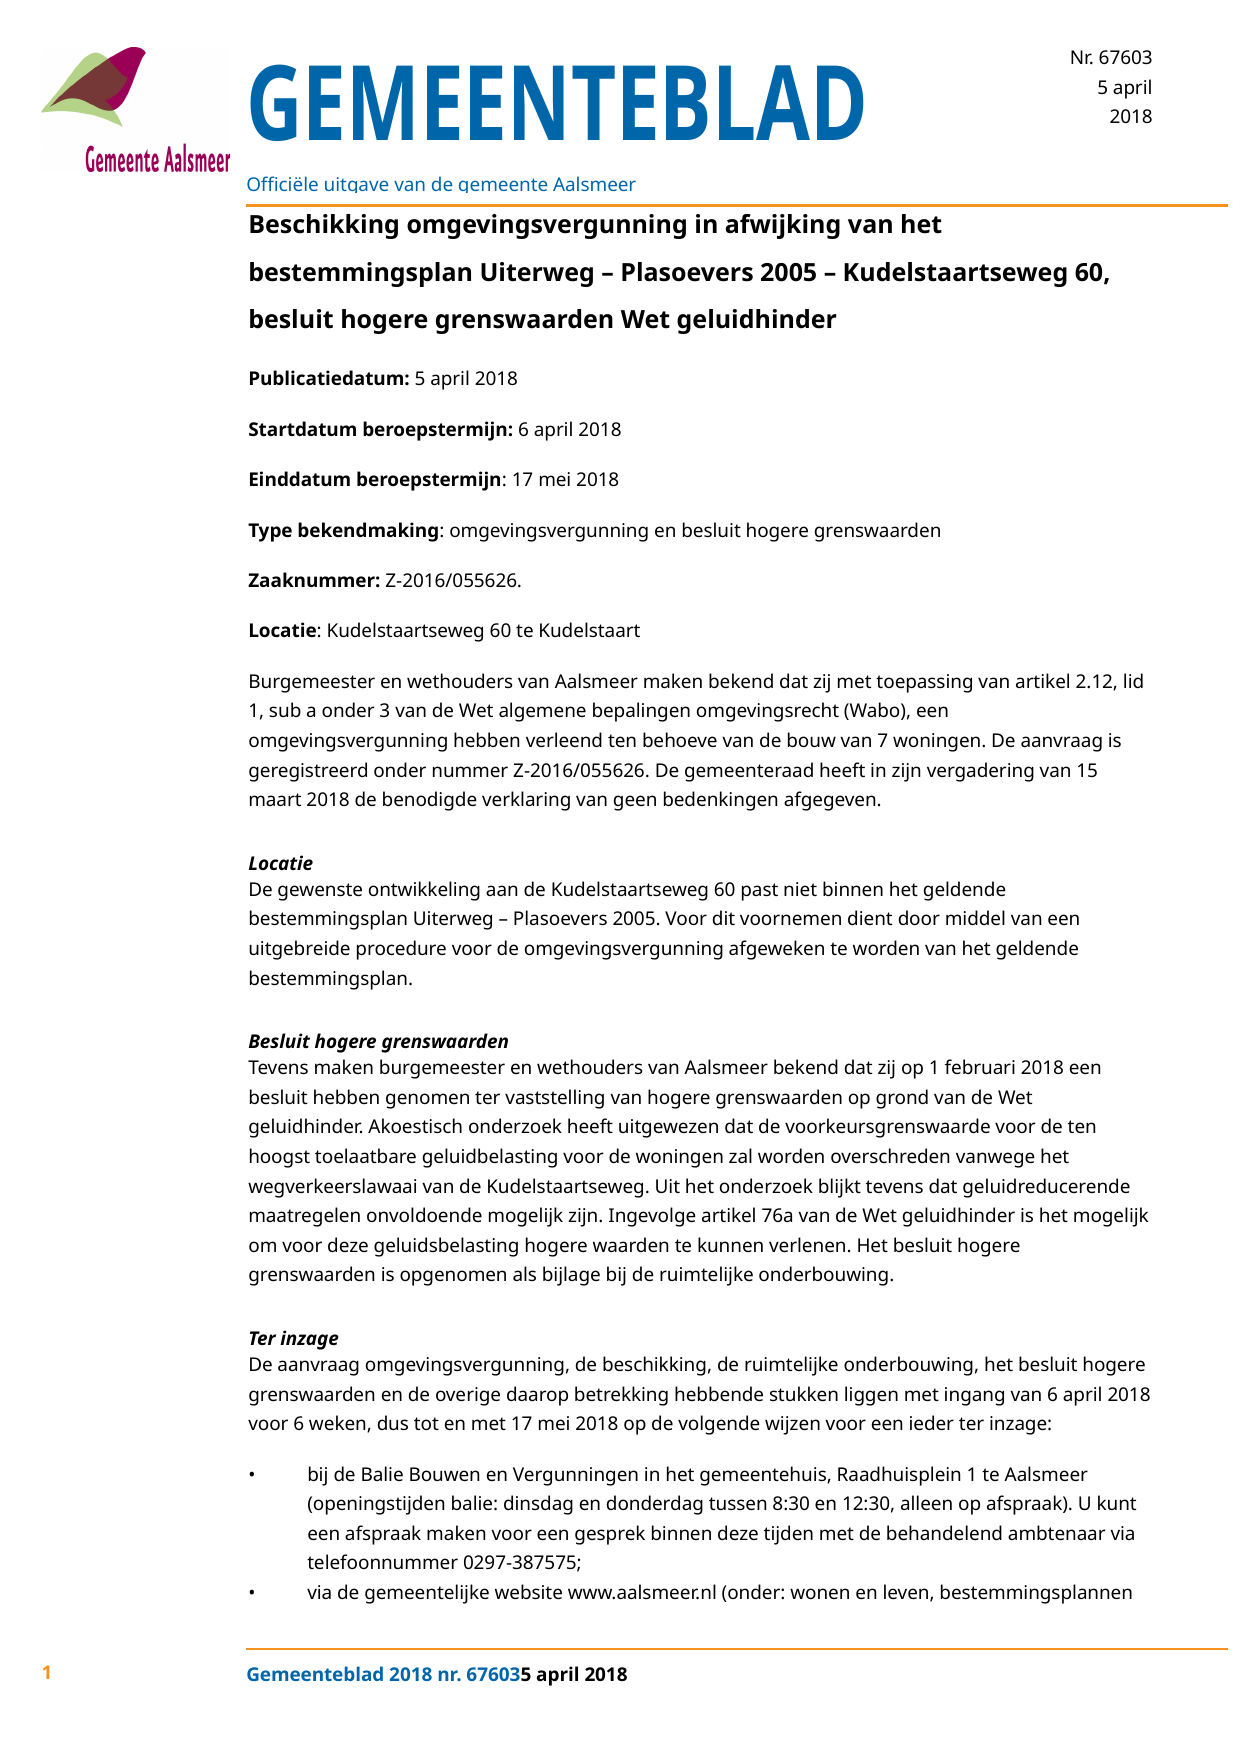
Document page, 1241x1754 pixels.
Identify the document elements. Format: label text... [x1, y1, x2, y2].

text Publicatiedatum: 5 april 2018 [248, 366, 1152, 391]
list via de gemeentelijke website www.aalsmeer.nl (onder: wonen en leven, bestemmingsplannen [248, 1579, 1152, 1605]
text De aanvraag omgevingsvergunning, de beschikking, de ruimtelijke onderbouwing, het besluit hogere grenswaarden en de overige daarop betrekking hebbende stukken liggen met ingang van 6 april 2018 voor 6 weken, dus tot en met 17 mei 2018 op de volgende wijzen voor een ieder ter inzage: [248, 1351, 1152, 1436]
text Tevens maken burgemeester en wethouders van Aalsmeer bekend dat zij op 1 februari 2018 een besluit hebben genomen ter vaststelling van hogere grenswaarden op grond van de Wet geluidhinder. Akoestisch onderzoek heeft uitgewezen dat de voorkeursgrenswaarde voor de ten hoogst toelaatbare geluidbelasting voor de woningen zal worden overschreden vanwege het wegverkeerslawaai van de Kudelstaartseweg. Uit het onderzoek blijkt tevens dat geluidreducerende maatregelen onvoldoende mogelijk zijn. Ingevolge artikel 76a van de Wet geluidhinder is het mogelijk om voor deze geluidsbelasting hogere waarden te kunnen verlenen. Het besluit hogere grenswaarden is opgenomen als bijlage bij de ruimtelijke onderbouwing. [248, 1054, 1152, 1287]
text Einddatum beroepstermijn: 17 mei 2018 [248, 466, 1152, 492]
text Besluit hogere grenswaarden [248, 1029, 1152, 1054]
text Ter inzage [248, 1326, 1152, 1351]
text Locatie [248, 850, 1152, 876]
list bij de Balie Bouwen en Vergunningen in het gemeentehuis, Raadhuisplein 1 te Aalsmeer (openingstijden balie: dinsdag en donderdag tussen 8:30 en 12:30, alleen op afspraak). U kunt een afspraak maken voor een gesprek binnen deze tijden met de behandelend ambtenaar via telefoonnummer 0297-387575; [248, 1461, 1152, 1575]
text Beschikking omgevingsvergunning in afwijking van het bestemmingsplan Uiterweg – Plasoevers 2005 – Kudelstaartseweg 60, besluit hogere grenswaarden Wet geluidhinder [248, 207, 1152, 336]
text Locatie: Kudelstaartseweg 60 te Kudelstaart [248, 618, 1152, 643]
text De gewenste ontwikkeling aan de Kudelstaartseweg 60 past niet binnen het geldende bestemmingsplan Uiterweg – Plasoevers 2005. Voor dit voornemen dient door middel van een uitgebreide procedure voor de omgevingsvergunning afgeweken te worden van het geldende bestemmingsplan. [248, 876, 1152, 991]
text Burgemeester en wethouders van Aalsmeer maken bekend dat zij met toepassing van artikel 2.12, lid 1, sub a onder 3 van de Wet algemene bepalingen omgevingsrecht (Wabo), een omgevingsvergunning hebben verleend ten behoeve van de bouw van 7 woningen. De aanvraag is geregistreerd onder nummer Z-2016/055626. De gemeenteraad heeft in zijn vergadering van 15 maart 2018 de benodigde verklaring van geen bedenkingen afgegeven. [248, 668, 1152, 812]
picture [41, 47, 231, 172]
text Startdatum beroepstermijn: 6 april 2018 [248, 416, 1152, 442]
text Type bekendmaking: omgevingsvergunning en besluit hogere grenswaarden [248, 517, 1152, 542]
text Zaaknummer: Z-2016/055626. [248, 567, 1152, 593]
